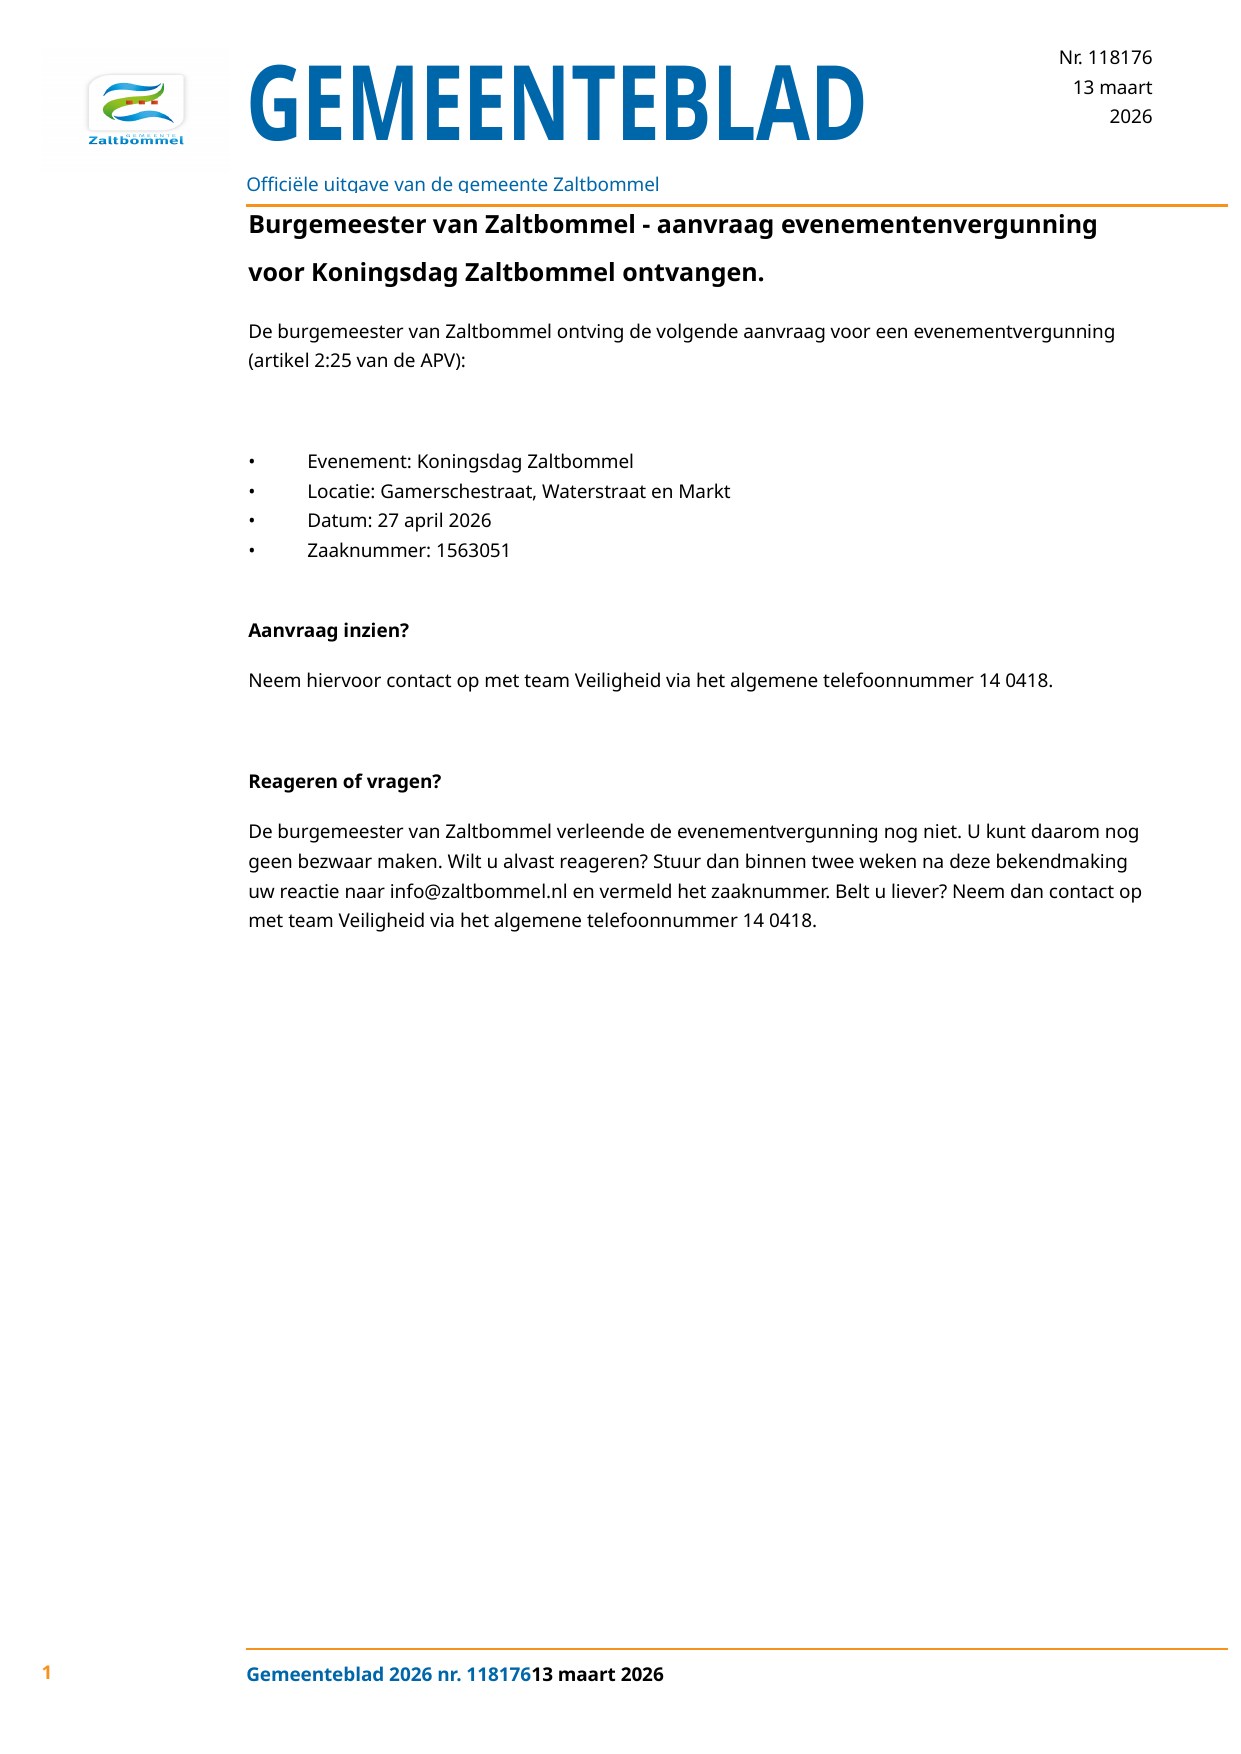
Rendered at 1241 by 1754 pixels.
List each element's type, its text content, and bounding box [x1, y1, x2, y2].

text Reageren of vragen? [248, 768, 1152, 794]
text Neem hiervoor contact op met team Veiligheid via het algemene telefoonnummer 14 0418. [248, 667, 1152, 693]
list Evenement: Koningsdag Zaltbommel [248, 448, 1152, 474]
text Aanvraag inzien? [248, 617, 1152, 643]
picture [41, 47, 231, 172]
list Zaaknummer: 1563051 [248, 537, 1152, 563]
text De burgemeester van Zaltbommel ontving de volgende aanvraag voor een evenementvergunning (artikel 2:25 van de APV): [248, 318, 1152, 373]
text De burgemeester van Zaltbommel verleende de evenementvergunning nog niet. U kunt daarom nog geen bezwaar maken. Wilt u alvast reageren? Stuur dan binnen twee weken na deze bekendmaking uw reactie naar info@zaltbommel.nl en vermeld het zaaknummer. Belt u liever? Neem dan contact op met team Veiligheid via het algemene telefoonnummer 14 0418. [248, 819, 1152, 933]
list Datum: 27 april 2026 [248, 507, 1152, 533]
list Locatie: Gamerschestraat, Waterstraat en Markt [248, 478, 1152, 504]
text Burgemeester van Zaltbommel - aanvraag evenementenvergunning voor Koningsdag Zaltbommel ontvangen. [248, 207, 1152, 288]
